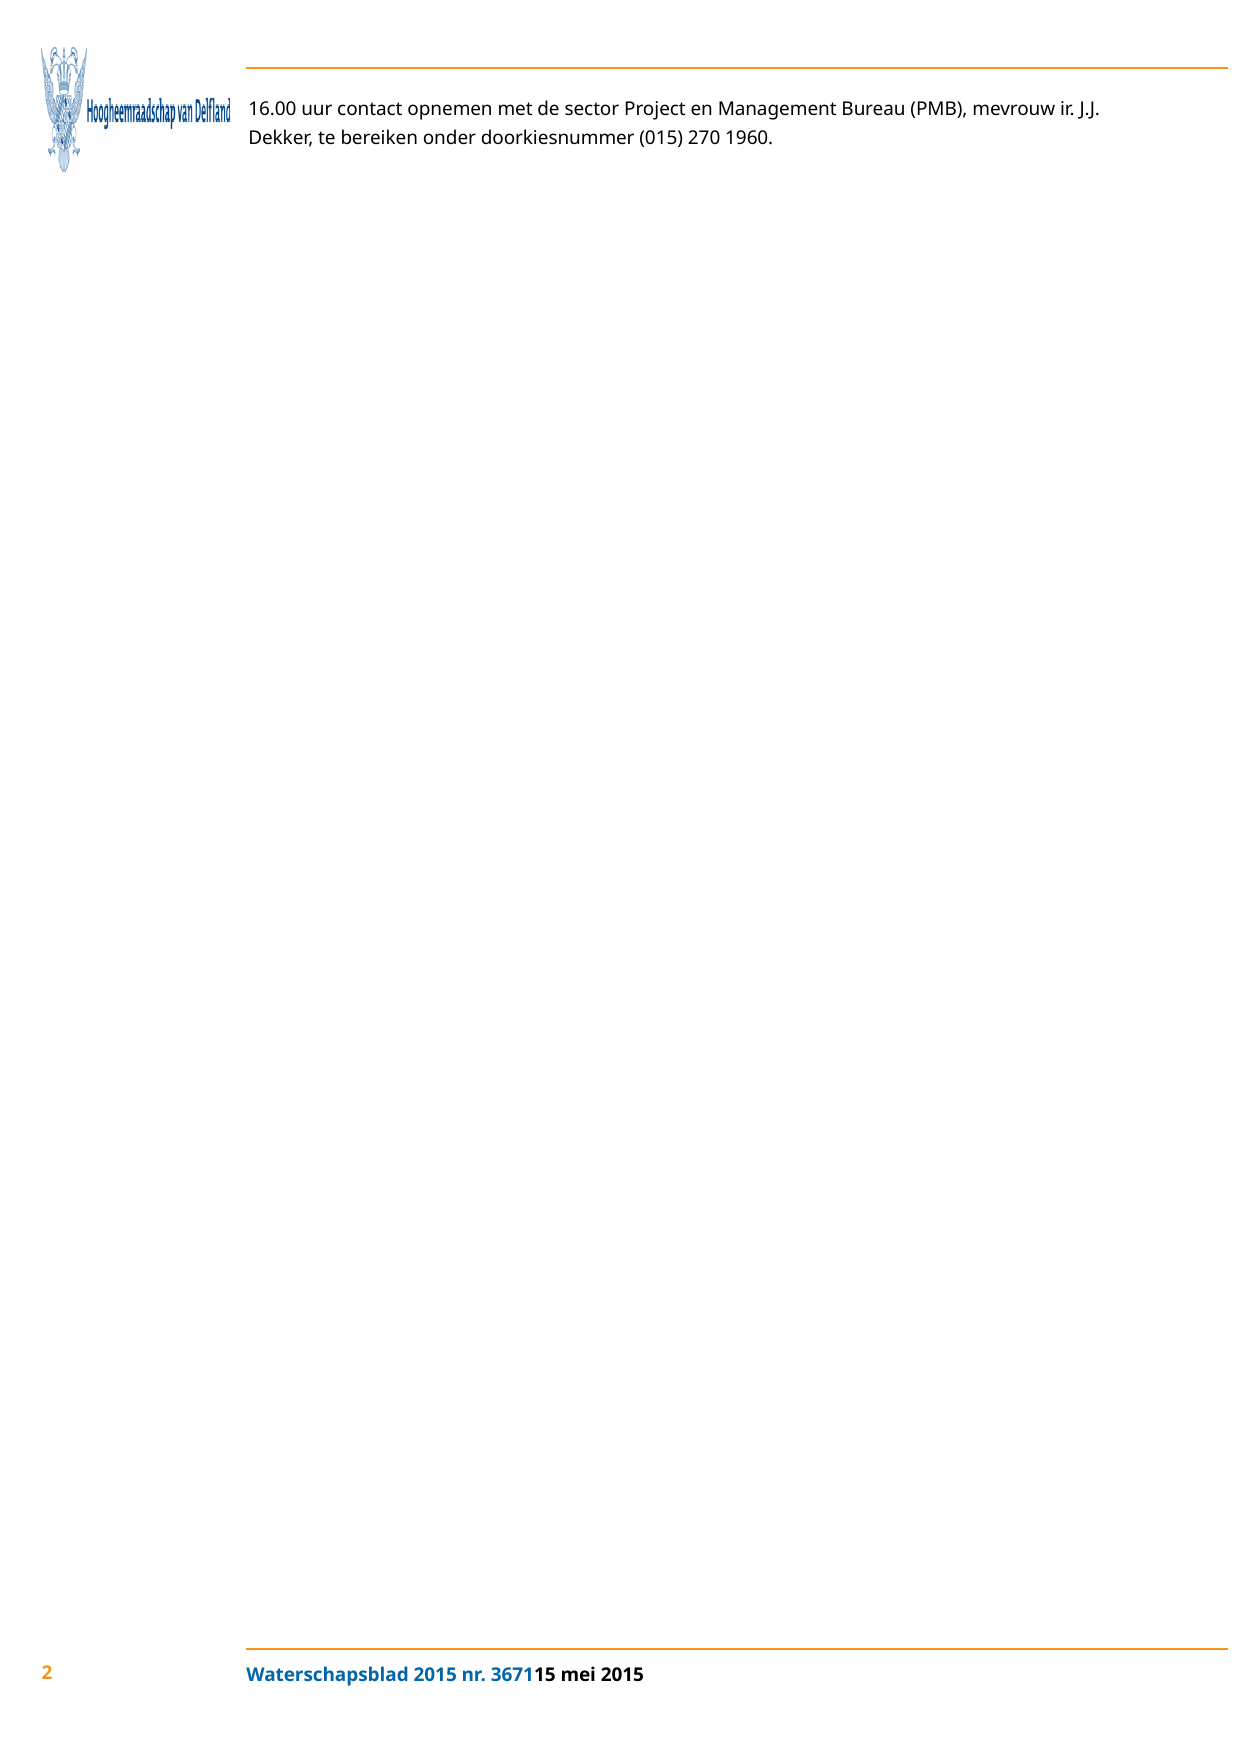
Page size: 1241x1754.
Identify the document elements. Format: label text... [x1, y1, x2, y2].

picture [41, 47, 231, 172]
text 16.00 uur contact opnemen met de sector Project en Management Bureau (PMB), mevrouw ir. J.J. Dekker, te bereiken onder doorkiesnummer (015) 270 1960. [248, 95, 1152, 150]
